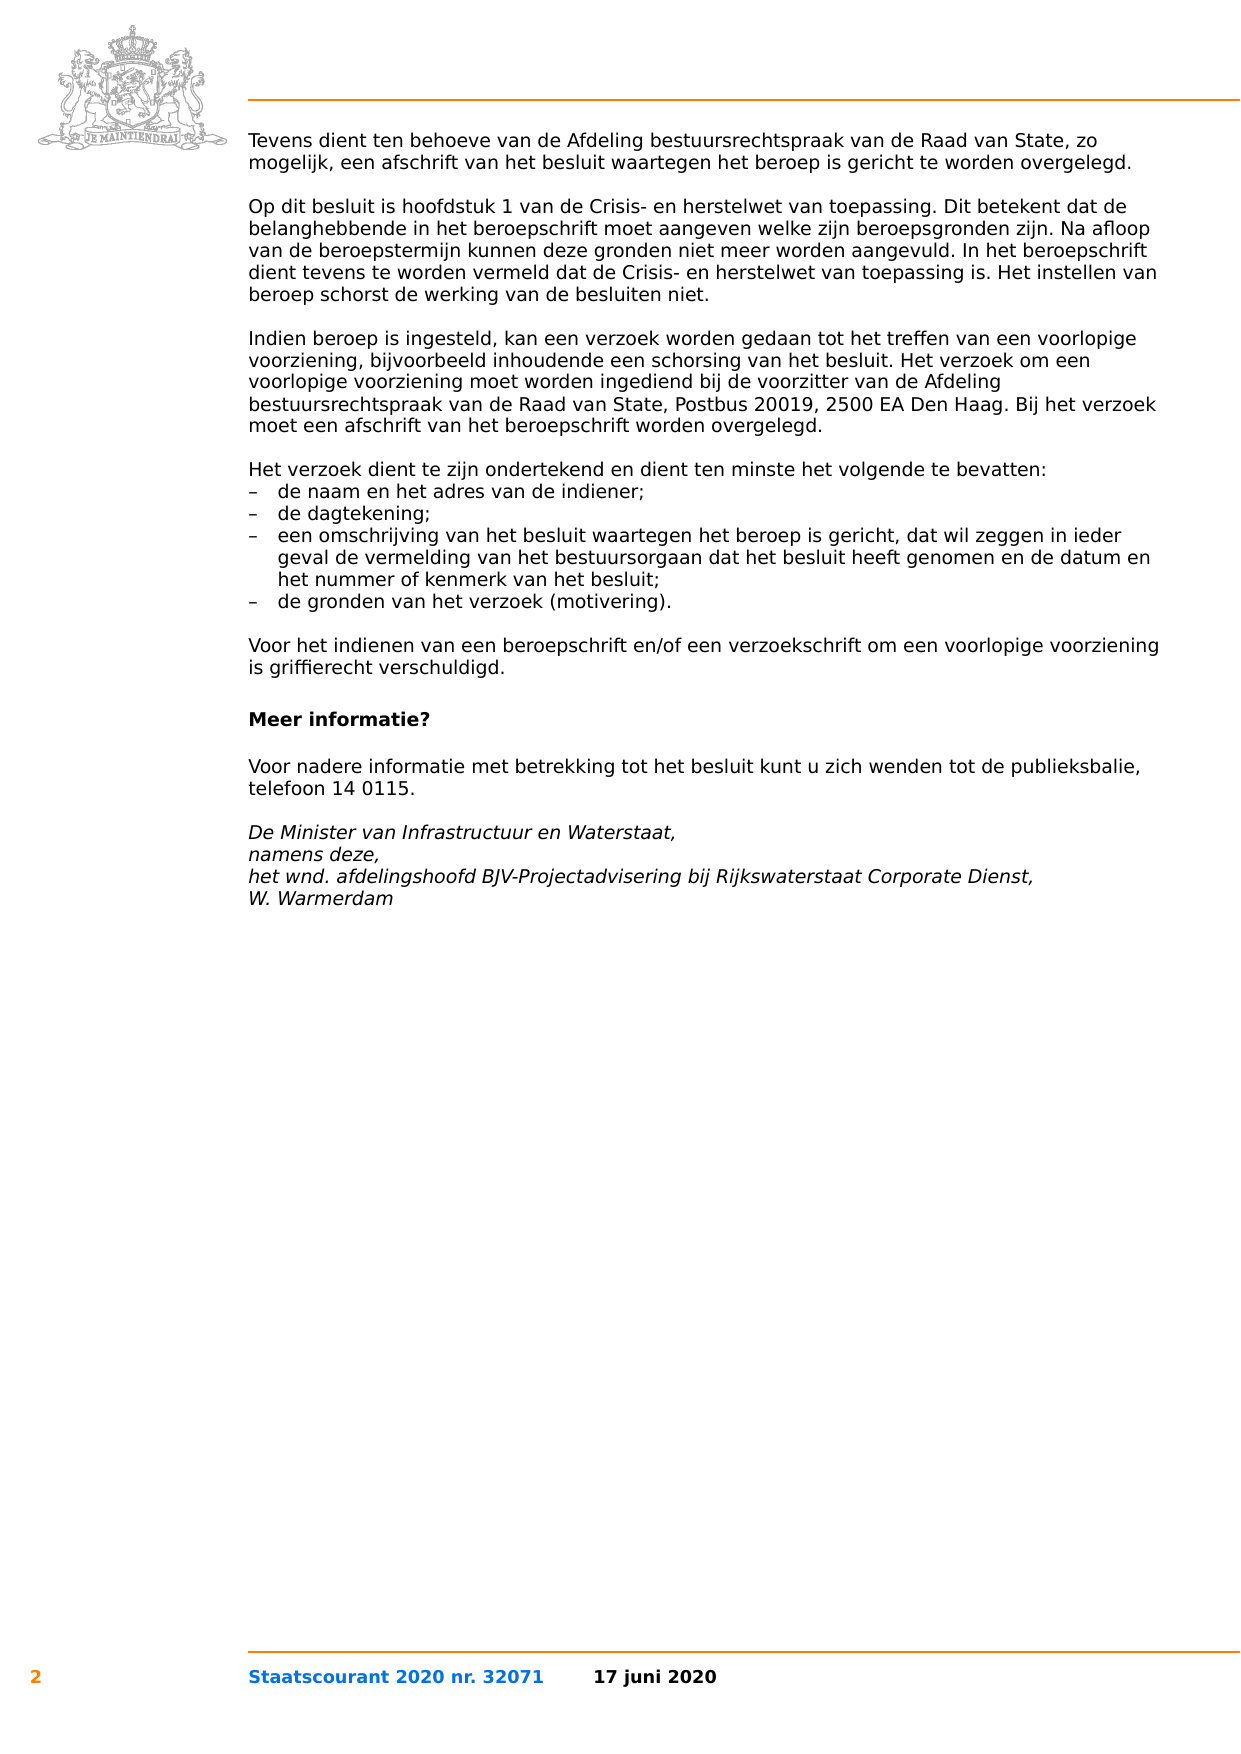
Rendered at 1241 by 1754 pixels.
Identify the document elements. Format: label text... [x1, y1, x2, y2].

text – een omschrijving van het besluit waartegen het beroep is gericht, dat wil zeggen in ieder geval de vermelding van het bestuursorgaan dat het besluit heeft genomen en de datum en het nummer of kenmerk van het besluit; [248, 525, 1163, 591]
text Tevens dient ten behoeve van de Afdeling bestuursrechtspraak van de Raad van State, zo mogelijk, een afschrift van het besluit waartegen het beroep is gericht te worden overgelegd. [248, 130, 1163, 174]
subtitle Meer informatie? [248, 709, 1163, 731]
text De Minister van Infrastructuur en Waterstaat, namens deze, het wnd. afdelingshoofd BJV-Projectadvisering bij Rijkswaterstaat Corporate Dienst, W. Warmerdam [248, 822, 1163, 910]
text Op dit besluit is hoofdstuk 1 van de Crisis- en herstelwet van toepassing. Dit betekent dat de belanghebbende in het beroepschrift moet aangeven welke zijn beroepsgronden zijn. Na afloop van de beroepstermijn kunnen deze gronden niet meer worden aangevuld. In het beroepschrift dient tevens te worden vermeld dat de Crisis- en herstelwet van toepassing is. Het instellen van beroep schorst de werking van de besluiten niet. [248, 196, 1163, 306]
text Voor nadere informatie met betrekking tot het besluit kunt u zich wenden tot de publieksbalie, telefoon 14 0115. [248, 756, 1163, 800]
text – de dagtekening; [248, 503, 1163, 525]
text – de naam en het adres van de indiener; [248, 481, 1163, 503]
text – de gronden van het verzoek (motivering). [248, 591, 1163, 613]
text Indien beroep is ingesteld, kan een verzoek worden gedaan tot het treffen van een voorlopige voorziening, bijvoorbeeld inhoudende een schorsing van het besluit. Het verzoek om een voorlopige voorziening moet worden ingediend bij de voorzitter van de Afdeling bestuursrechtspraak van de Raad van State, Postbus 20019, 2500 EA Den Haag. Bij het verzoek moet een afschrift van het beroepschrift worden overgelegd. [248, 327, 1163, 437]
text Het verzoek dient te zijn ondertekend en dient ten minste het volgende te bevatten: [248, 459, 1163, 481]
text Voor het indienen van een beroepschrift en/of een verzoekschrift om een voorlopige voorziening is griffierecht verschuldigd. [248, 635, 1163, 679]
picture [38, 25, 227, 150]
